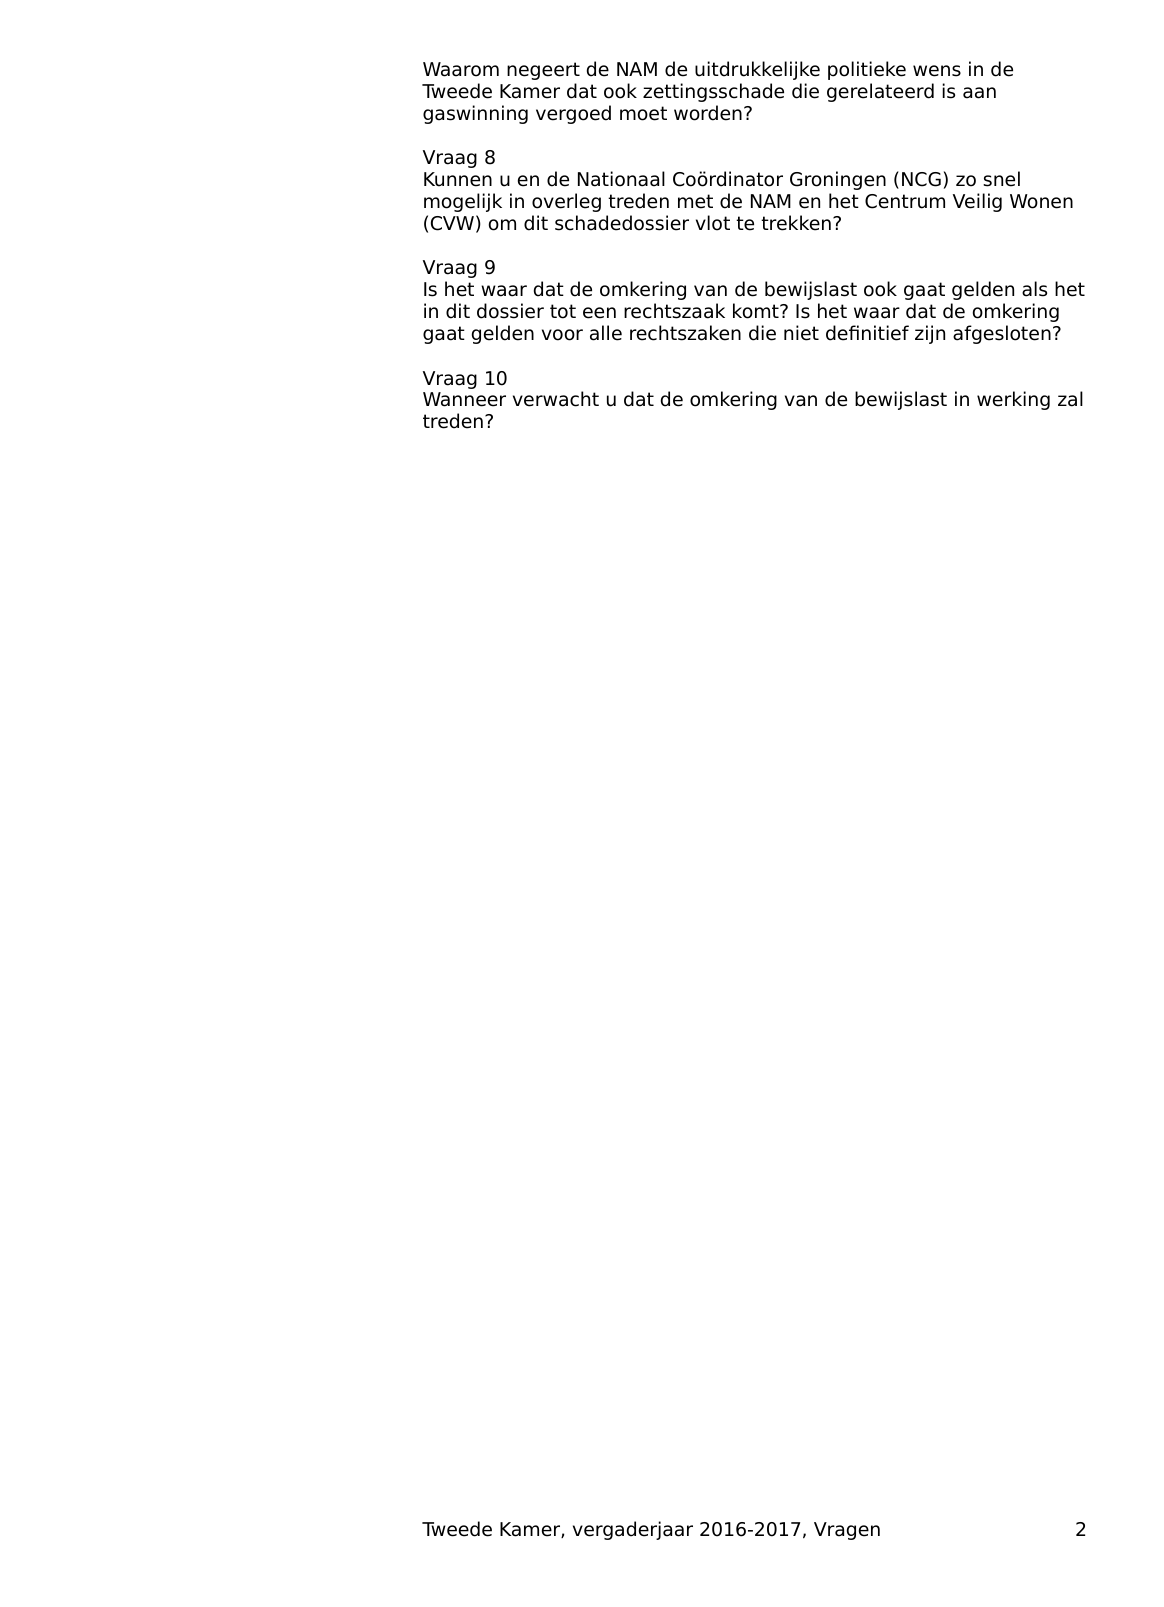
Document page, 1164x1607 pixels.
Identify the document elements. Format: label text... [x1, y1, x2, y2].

text Vraag 9 [422, 257, 1087, 279]
text Is het waar dat de omkering van de bewijslast ook gaat gelden als het in dit dossier tot een rechtszaak komt? Is het waar dat de omkering gaat gelden voor alle rechtszaken die niet definitief zijn afgesloten? [422, 279, 1087, 345]
text Vraag 8 [422, 147, 1087, 169]
text Kunnen u en de Nationaal Coördinator Groningen (NCG) zo snel mogelijk in overleg treden met de NAM en het Centrum Veilig Wonen (CVW) om dit schadedossier vlot te trekken? [422, 169, 1087, 235]
text Wanneer verwacht u dat de omkering van de bewijslast in werking zal treden? [422, 389, 1087, 433]
text Waarom negeert de NAM de uitdrukkelijke politieke wens in de Tweede Kamer dat ook zettingsschade die gerelateerd is aan gaswinning vergoed moet worden? [422, 59, 1087, 125]
text Vraag 10 [422, 367, 1087, 389]
